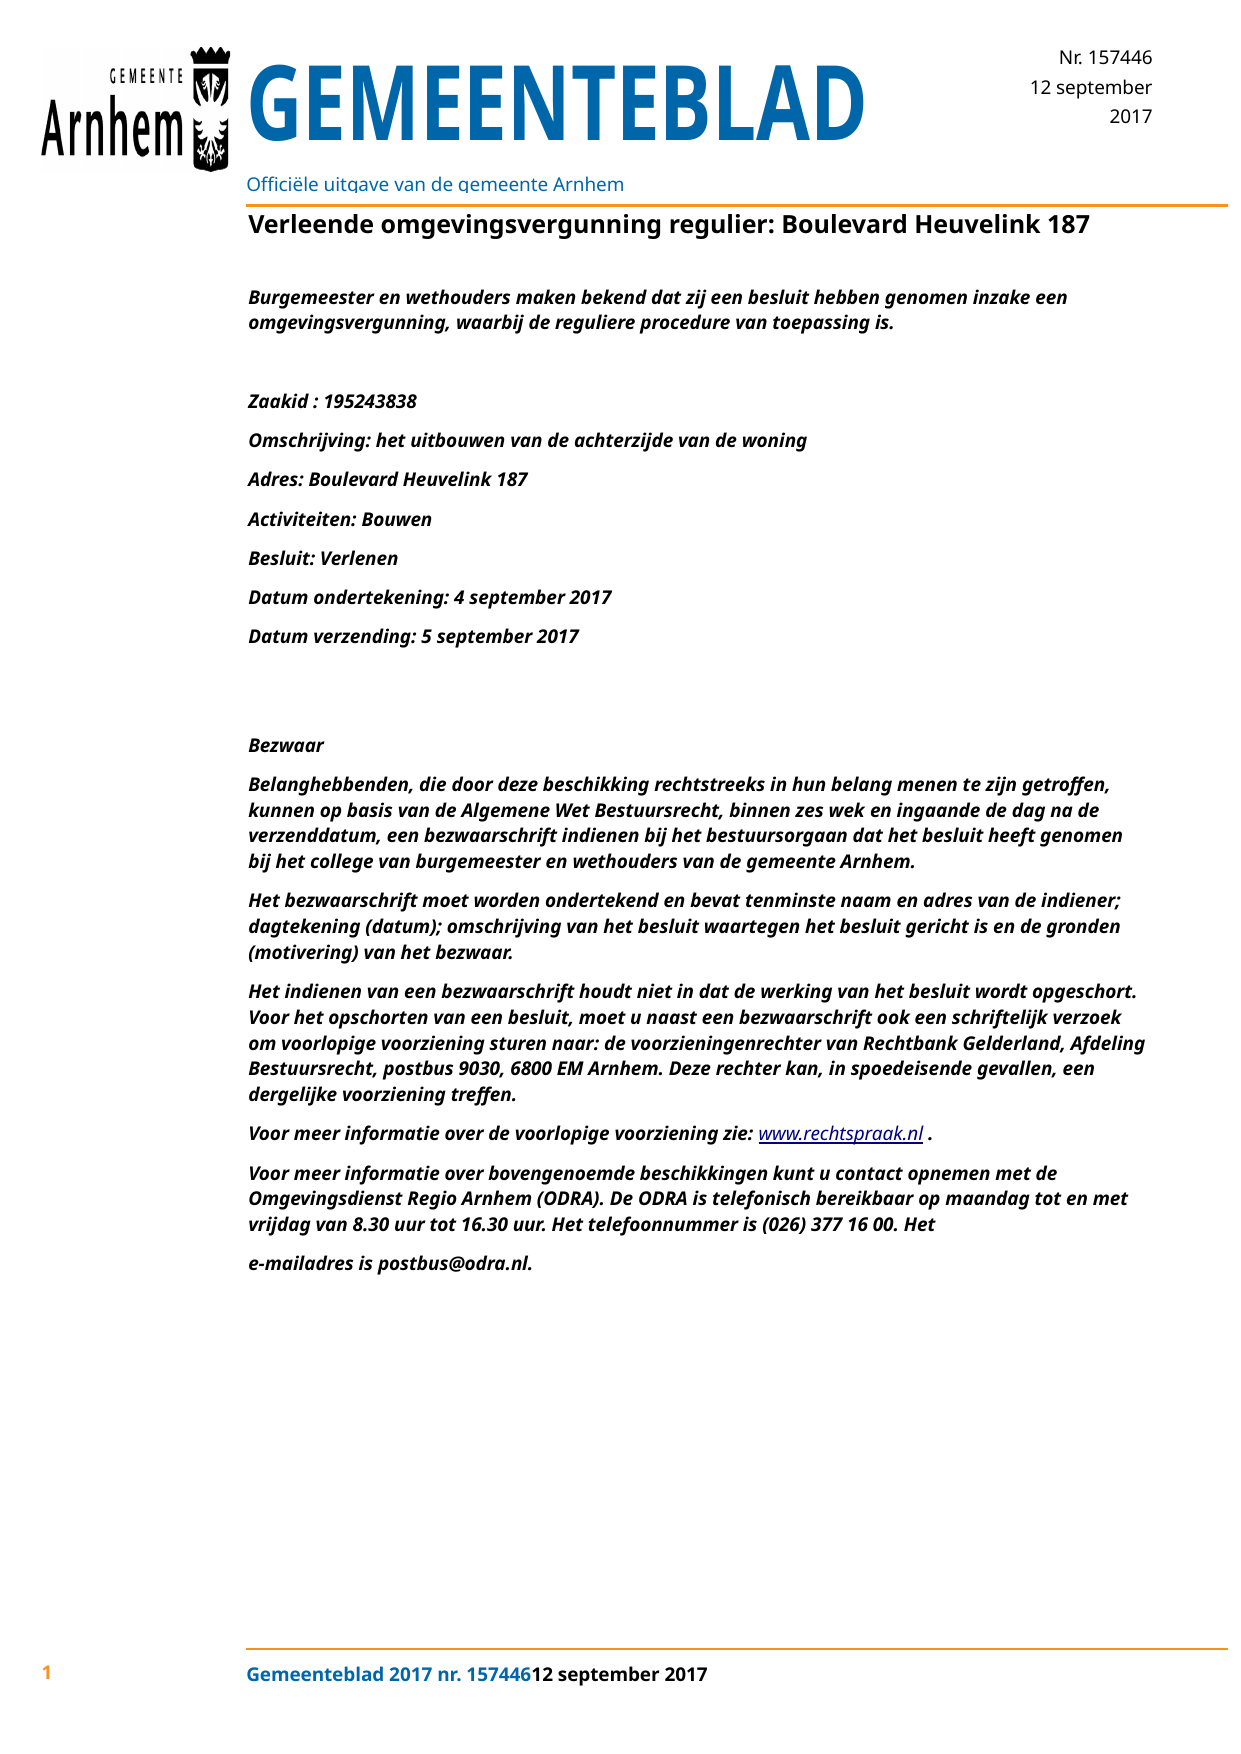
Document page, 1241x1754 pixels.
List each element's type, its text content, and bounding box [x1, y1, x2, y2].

text Burgemeester en wethouders maken bekend dat zij een besluit hebben genomen inzake een omgevingsvergunning, waarbij de reguliere procedure van toepassing is. [248, 284, 1152, 335]
text Besluit: Verlenen [248, 545, 1152, 571]
text Het indienen van een bezwaarschrift houdt niet in dat de werking van het besluit wordt opgeschort. Voor het opschorten van een besluit, moet u naast een bezwaarschrift ook een schriftelijk verzoek om voorlopige voorziening sturen naar: de voorzieningenrechter van Rechtbank Gelderland, Afdeling Bestuursrecht, postbus 9030, 6800 EM Arnhem. Deze rechter kan, in spoedeisende gevallen, een dergelijke voorziening treffen. [248, 978, 1152, 1107]
text e-mailadres is postbus@odra.nl. [248, 1251, 1152, 1276]
text Bezwaar [248, 732, 1152, 758]
text Verleende omgevingsvergunning regulier: Boulevard Heuvelink 187 [248, 207, 1152, 241]
text Het bezwaarschrift moet worden ondertekend en bevat tenminste naam en adres van de indiener; dagtekening (datum); omschrijving van het besluit waartegen het besluit gericht is en de gronden (motivering) van het bezwaar. [248, 888, 1152, 965]
text Voor meer informatie over bovengenoemde beschikkingen kunt u contact opnemen met de Omgevingsdienst Regio Arnhem (ODRA). De ODRA is telefonisch bereikbaar op maandag tot en met vrijdag van 8.30 uur tot 16.30 uur. Het telefoonnummer is (026) 377 16 00. Het [248, 1160, 1152, 1237]
text Omschrijving: het uitbouwen van de achterzijde van de woning [248, 427, 1152, 453]
text Adres: Boulevard Heuvelink 187 [248, 467, 1152, 492]
text Zaakid : 195243838 [248, 388, 1152, 414]
text Activiteiten: Bouwen [248, 506, 1152, 532]
text Belanghebbenden, die door deze beschikking rechtstreeks in hun belang menen te zijn getroffen, kunnen op basis van de Algemene Wet Bestuursrecht, binnen zes wek en ingaande de dag na de verzenddatum, een bezwaarschrift indienen bij het bestuursorgaan dat het besluit heeft genomen bij het college van burgemeester en wethouders van de gemeente Arnhem. [248, 771, 1152, 874]
text Datum ondertekening: 4 september 2017 [248, 584, 1152, 610]
text Voor meer informatie over de voorlopige voorziening zie: www.rechtspraak.nl . [248, 1121, 1152, 1146]
text Datum verzending: 5 september 2017 [248, 624, 1152, 649]
picture [41, 47, 231, 172]
